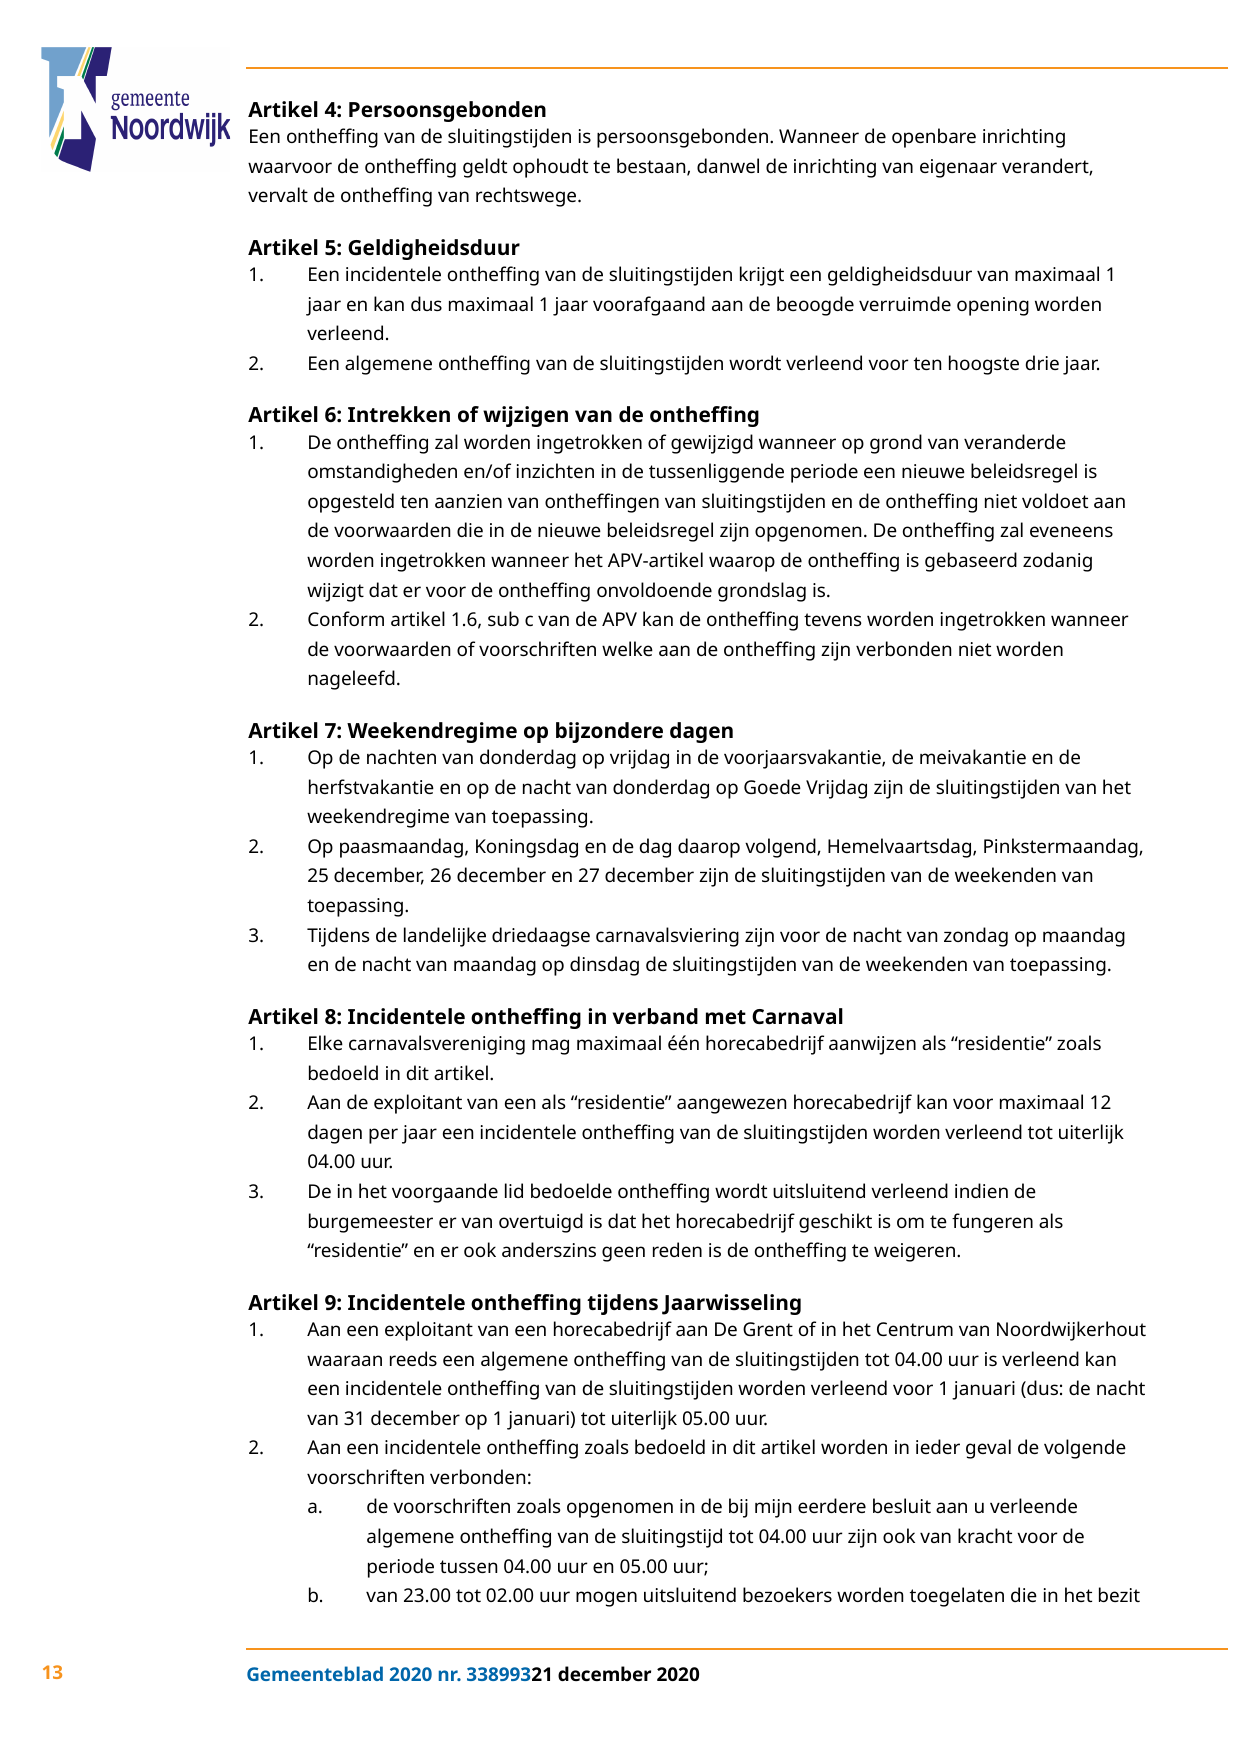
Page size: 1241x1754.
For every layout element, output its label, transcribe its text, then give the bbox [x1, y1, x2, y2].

text Artikel 5: Geldigheidsduur [248, 233, 1152, 261]
text Artikel 6: Intrekken of wijzigen van de ontheffing [248, 400, 1152, 429]
text Artikel 9: Incidentele ontheffing tijdens Jaarwisseling [248, 1288, 1152, 1316]
text Artikel 7: Weekendregime op bijzondere dagen [248, 716, 1152, 744]
picture [41, 47, 231, 172]
text Artikel 8: Incidentele ontheffing in verband met Carnaval [248, 1002, 1152, 1030]
list van 23.00 tot 02.00 uur mogen uitsluitend bezoekers worden toegelaten die in het bezit [307, 1582, 1152, 1608]
list Op paasmaandag, Koningsdag en de dag daarop volgend, Hemelvaartsdag, Pinkstermaandag, 25 december, 26 december en 27 december zijn de sluitingstijden van de weekenden van toepassing. [248, 833, 1152, 918]
list Conform artikel 1.6, sub c van de APV kan de ontheffing tevens worden ingetrokken wanneer de voorwaarden of voorschriften welke aan de ontheffing zijn verbonden niet worden nageleefd. [248, 606, 1152, 691]
list Een algemene ontheffing van de sluitingstijden wordt verleend voor ten hoogste drie jaar. [248, 350, 1152, 376]
text Een ontheffing van de sluitingstijden is persoonsgebonden. Wanneer de openbare inrichting waarvoor de ontheffing geldt ophoudt te bestaan, danwel de inrichting van eigenaar verandert, vervalt de ontheffing van rechtswege. [248, 123, 1152, 208]
list Tijdens de landelijke driedaagse carnavalsviering zijn voor de nacht van zondag op maandag en de nacht van maandag op dinsdag de sluitingstijden van de weekenden van toepassing. [248, 922, 1152, 977]
list De in het voorgaande lid bedoelde ontheffing wordt uitsluitend verleend indien de burgemeester er van overtuigd is dat het horecabedrijf geschikt is om te fungeren als “residentie” en er ook anderszins geen reden is de ontheffing te weigeren. [248, 1178, 1152, 1263]
list de voorschriften zoals opgenomen in de bij mijn eerdere besluit aan u verleende algemene ontheffing van de sluitingstijd tot 04.00 uur zijn ook van kracht voor de periode tussen 04.00 uur en 05.00 uur; [307, 1494, 1152, 1579]
list Aan een exploitant van een horecabedrijf aan De Grent of in het Centrum van Noordwijkerhout waaraan reeds een algemene ontheffing van de sluitingstijden tot 04.00 uur is verleend kan een incidentele ontheffing van de sluitingstijden worden verleend voor 1 januari (dus: de nacht van 31 december op 1 januari) tot uiterlijk 05.00 uur. [248, 1316, 1152, 1431]
list Aan de exploitant van een als “residentie” aangewezen horecabedrijf kan voor maximaal 12 dagen per jaar een incidentele ontheffing van de sluitingstijden worden verleend tot uiterlijk 04.00 uur. [248, 1089, 1152, 1174]
list De ontheffing zal worden ingetrokken of gewijzigd wanneer op grond van veranderde omstandigheden en/of inzichten in de tussenliggende periode een nieuwe beleidsregel is opgesteld ten aanzien van ontheffingen van sluitingstijden en de ontheffing niet voldoet aan de voorwaarden die in de nieuwe beleidsregel zijn opgenomen. De ontheffing zal eveneens worden ingetrokken wanneer het APV-artikel waarop de ontheffing is gebaseerd zodanig wijzigt dat er voor de ontheffing onvoldoende grondslag is. [248, 429, 1152, 602]
list Elke carnavalsvereniging mag maximaal één horecabedrijf aanwijzen als “residentie” zoals bedoeld in dit artikel. [248, 1030, 1152, 1086]
text Artikel 4: Persoonsgebonden [248, 95, 1152, 123]
list Aan een incidentele ontheffing zoals bedoeld in dit artikel worden in ieder geval de volgende voorschriften verbonden: [248, 1434, 1152, 1490]
list Op de nachten van donderdag op vrijdag in de voorjaarsvakantie, de meivakantie en de herfstvakantie en op de nacht van donderdag op Goede Vrijdag zijn de sluitingstijden van het weekendregime van toepassing. [248, 744, 1152, 829]
list Een incidentele ontheffing van de sluitingstijden krijgt een geldigheidsduur van maximaal 1 jaar en kan dus maximaal 1 jaar voorafgaand aan de beoogde verruimde opening worden verleend. [248, 261, 1152, 346]
